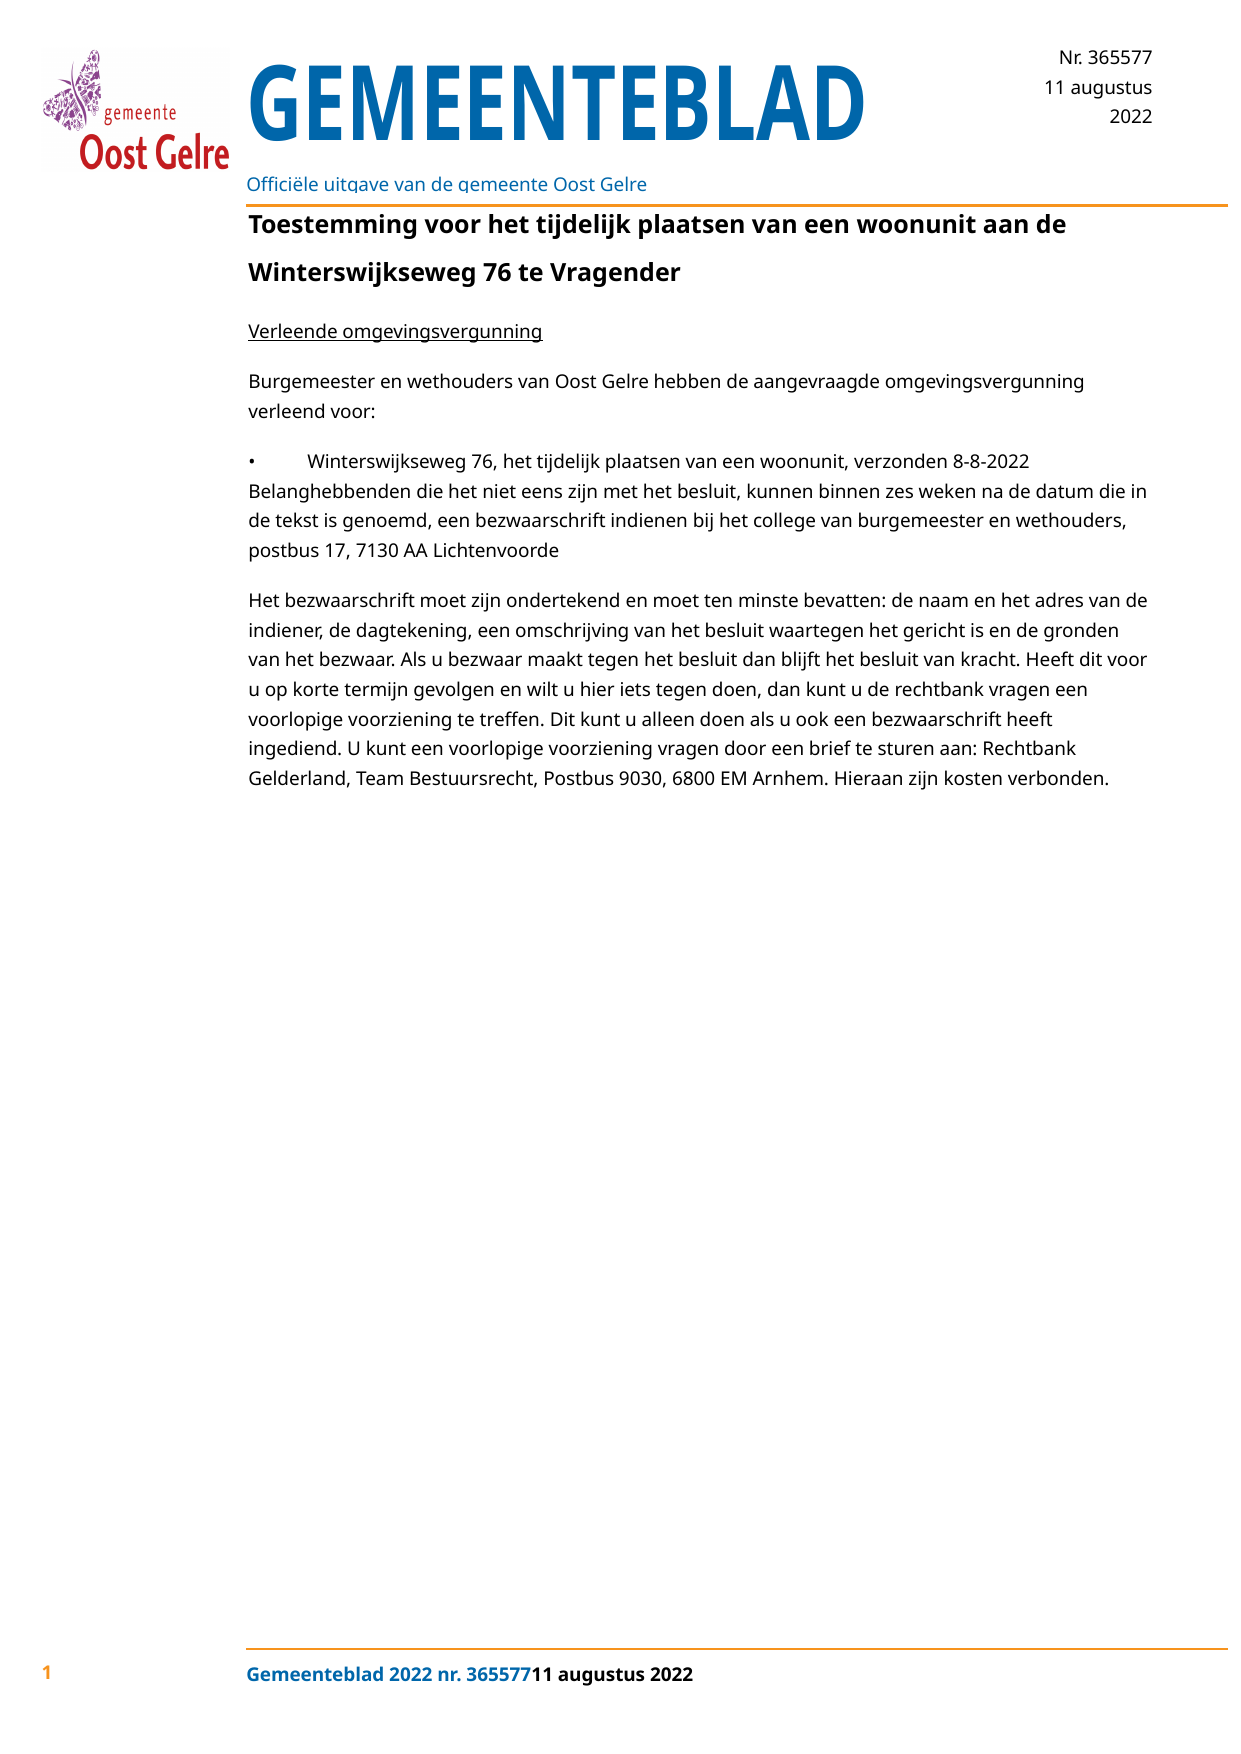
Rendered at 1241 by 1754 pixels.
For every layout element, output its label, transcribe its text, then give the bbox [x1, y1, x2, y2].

text Belanghebbenden die het niet eens zijn met het besluit, kunnen binnen zes weken na de datum die in de tekst is genoemd, een bezwaarschrift indienen bij het college van burgemeester en wethouders, postbus 17, 7130 AA Lichtenvoorde [248, 478, 1152, 563]
text Toestemming voor het tijdelijk plaatsen van een woonunit aan de Winterswijkseweg 76 te Vragender [248, 207, 1152, 288]
text Verleende omgevingsvergunning [248, 318, 1152, 344]
text Burgemeester en wethouders van Oost Gelre hebben de aangevraagde omgevingsvergunning verleend voor: [248, 368, 1152, 424]
text Het bezwaarschrift moet zijn ondertekend en moet ten minste bevatten: de naam en het adres van de indiener, de dagtekening, een omschrijving van het besluit waartegen het gericht is en de gronden van het bezwaar. Als u bezwaar maakt tegen het besluit dan blijft het besluit van kracht. Heeft dit voor u op korte termijn gevolgen en wilt u hier iets tegen doen, dan kunt u de rechtbank vragen een voorlopige voorziening te treffen. Dit kunt u alleen doen als u ook een bezwaarschrift heeft ingediend. U kunt een voorlopige voorziening vragen door een brief te sturen aan: Rechtbank Gelderland, Team Bestuursrecht, Postbus 9030, 6800 EM Arnhem. Hieraan zijn kosten verbonden. [248, 587, 1152, 791]
picture [41, 47, 231, 172]
list Winterswijkseweg 76, het tijdelijk plaatsen van een woonunit, verzonden 8-8-2022 [248, 448, 1152, 474]
